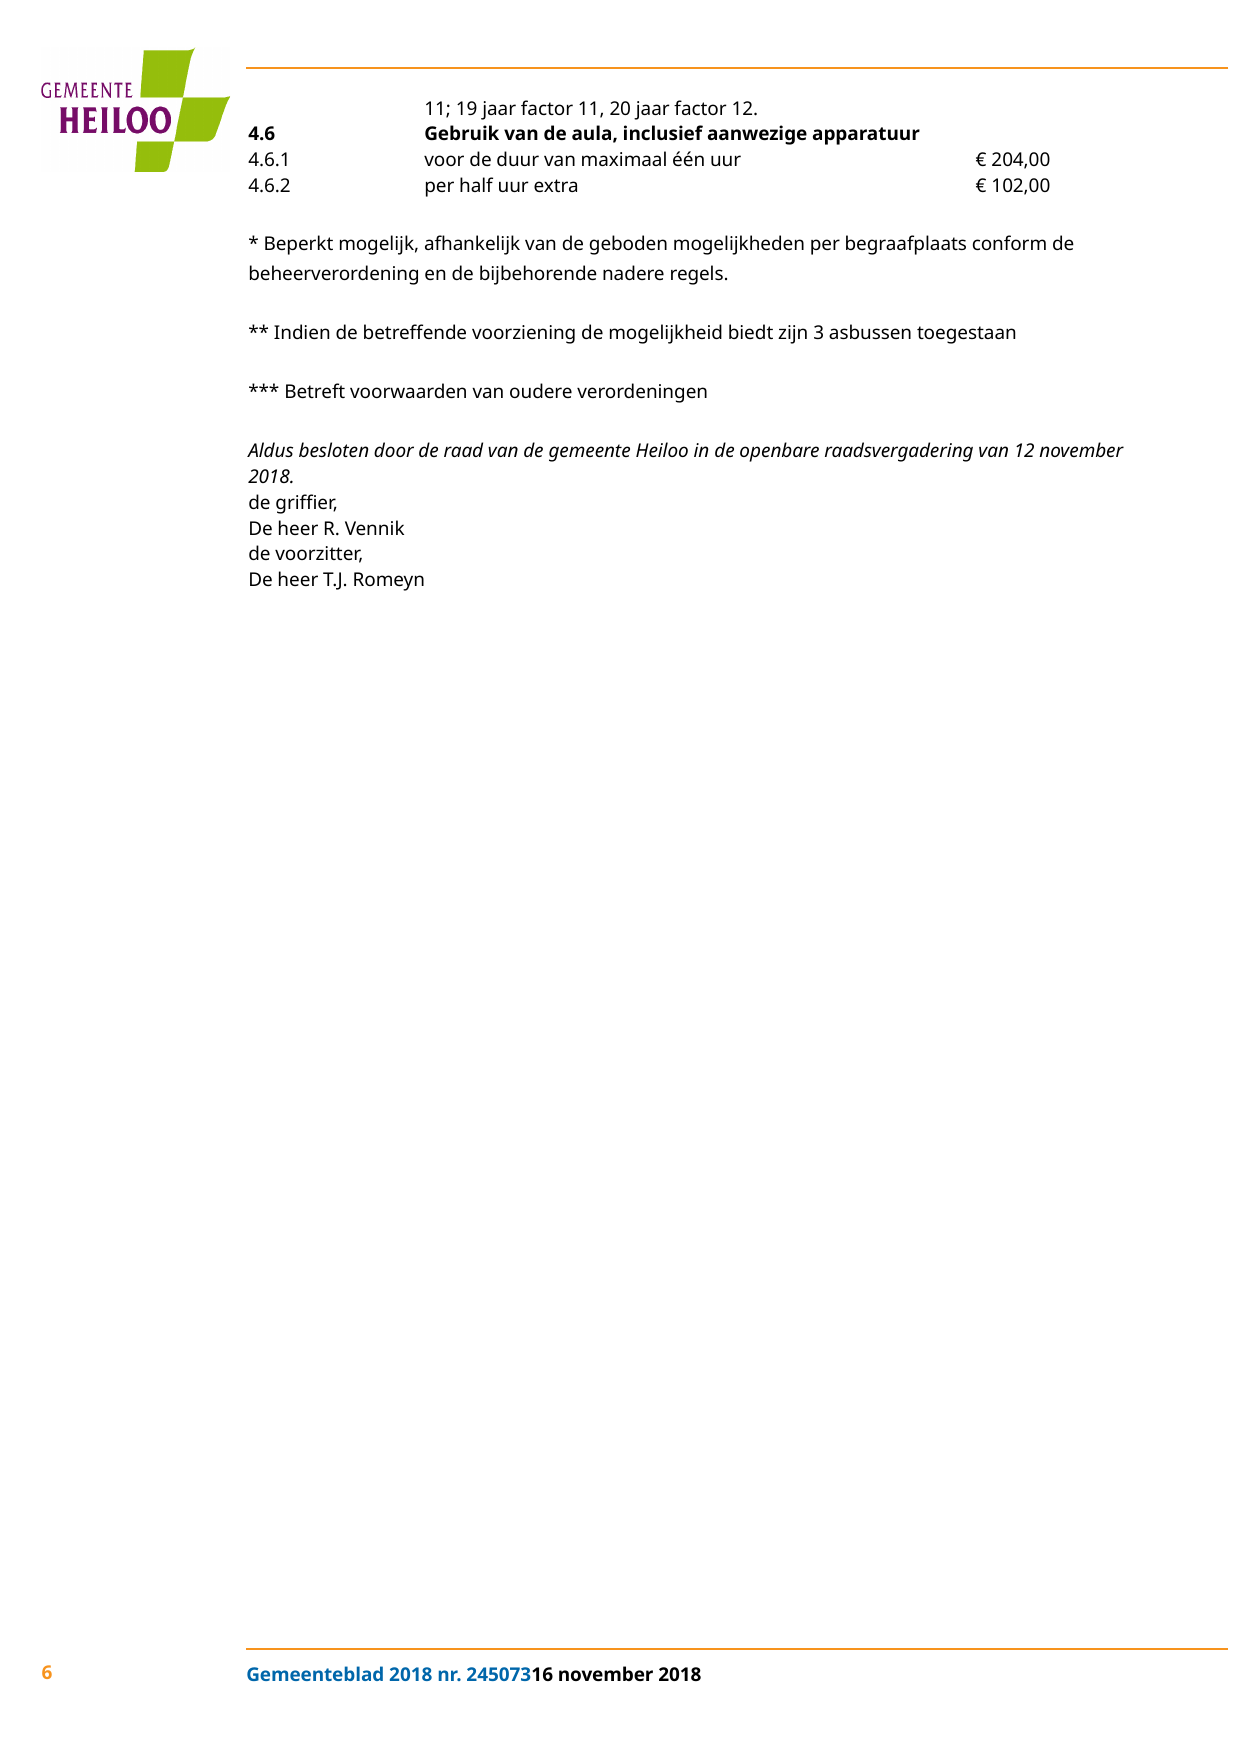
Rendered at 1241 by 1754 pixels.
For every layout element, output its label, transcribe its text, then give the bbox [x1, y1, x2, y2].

table_cell Gebruik van de aula, inclusief aanwezige apparatuur [424, 121, 975, 146]
text ** Indien de betreffende voorziening de mogelijkheid biedt zijn 3 asbussen toegestaan [248, 319, 1152, 345]
text de griffier, [248, 489, 1152, 515]
table_cell 4.6 [248, 121, 424, 146]
table_cell 4.6.1 [248, 146, 424, 172]
text Aldus besloten door de raad van de gemeente Heiloo in de openbare raadsvergadering van 12 november 2018. [248, 438, 1152, 489]
table_cell [975, 121, 1152, 146]
table_cell [975, 95, 1152, 121]
table_cell € 204,00 [975, 146, 1152, 172]
table_cell 11; 19 jaar factor 11, 20 jaar factor 12. [424, 95, 975, 121]
text *** Betreft voorwaarden van oudere verordeningen [248, 378, 1152, 404]
text * Beperkt mogelijk, afhankelijk van de geboden mogelijkheden per begraafplaats conform de beheerverordening en de bijbehorende nadere regels. [248, 231, 1152, 286]
table_cell per half uur extra [424, 172, 975, 198]
table_cell 4.6.2 [248, 172, 424, 198]
text De heer R. Vennik [248, 515, 1152, 541]
text De heer T.J. Romeyn [248, 566, 1152, 592]
table_cell voor de duur van maximaal één uur [424, 146, 975, 172]
picture [41, 47, 231, 172]
text de voorzitter, [248, 541, 1152, 566]
table_cell [248, 95, 424, 121]
table_cell € 102,00 [975, 172, 1152, 198]
